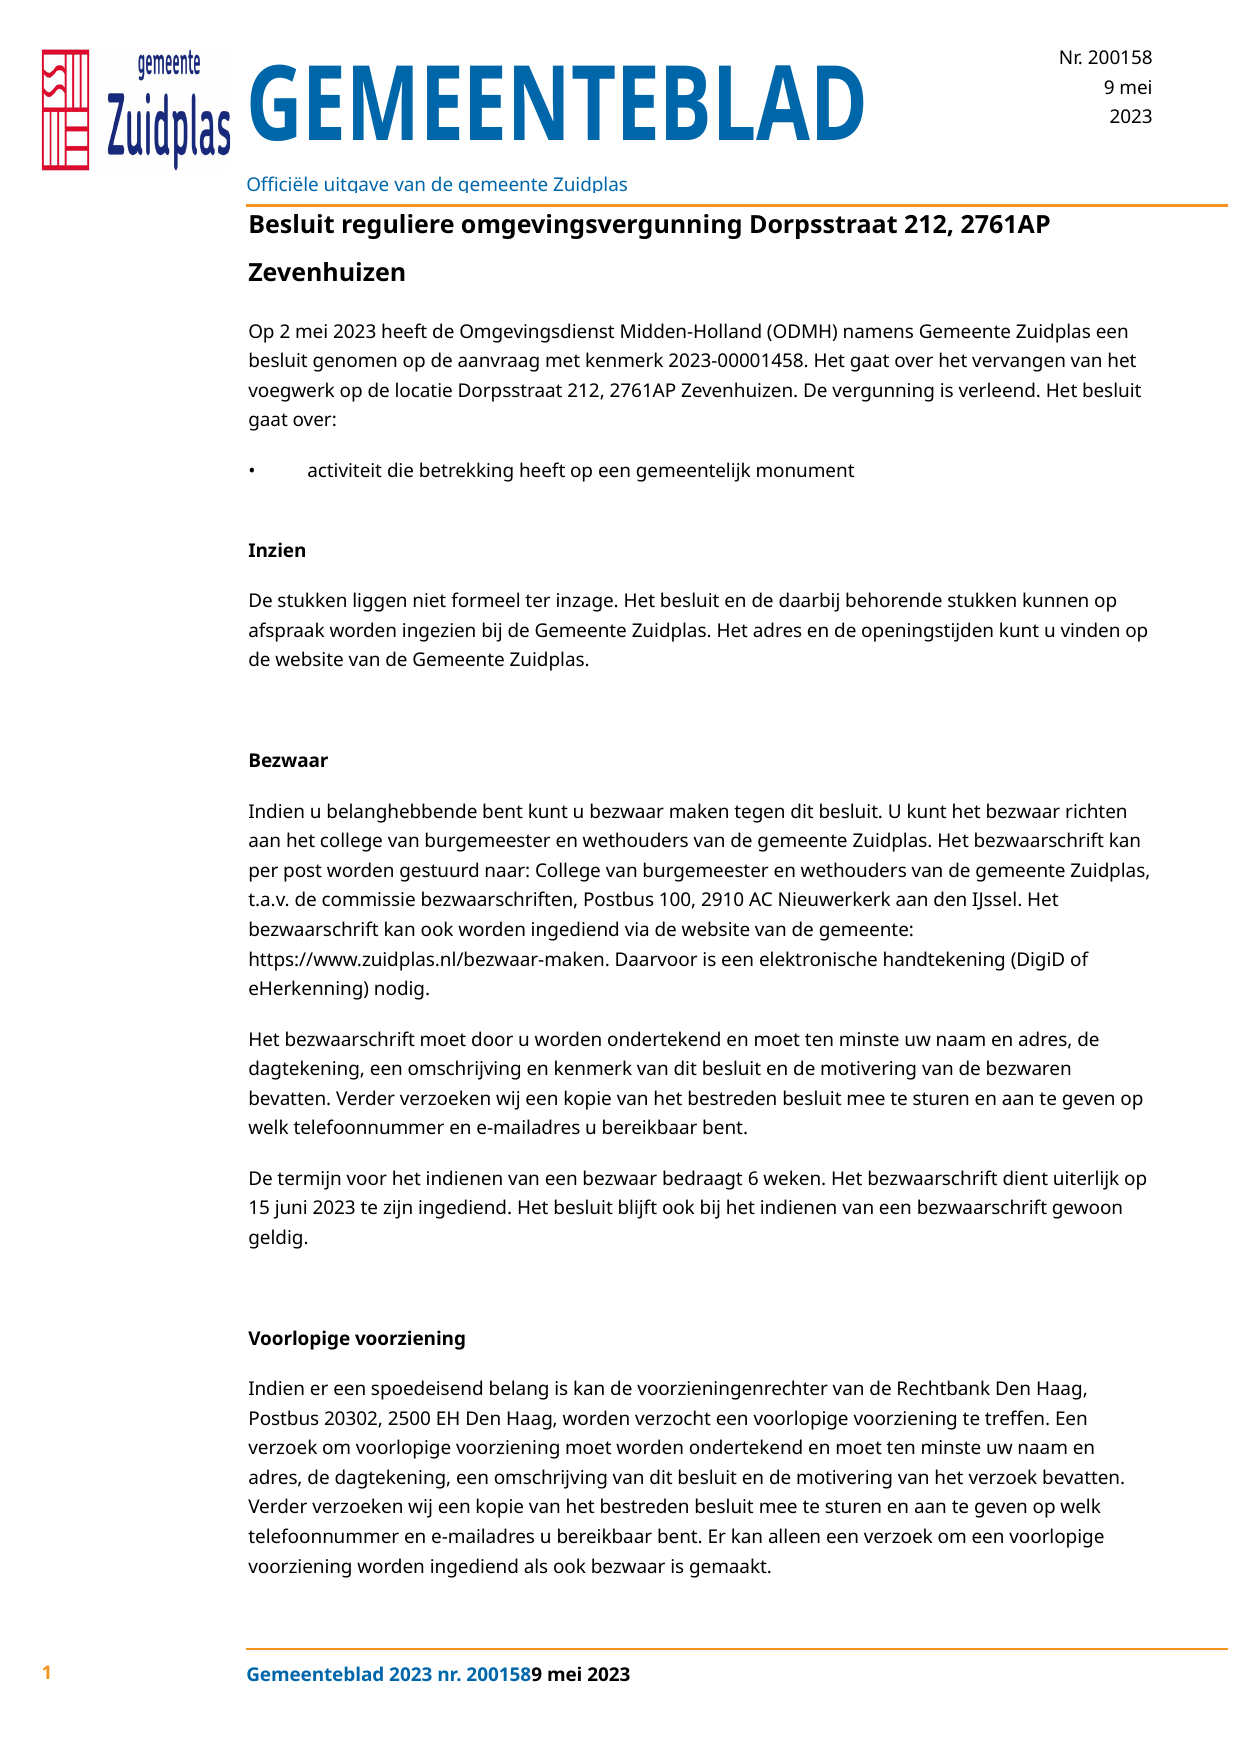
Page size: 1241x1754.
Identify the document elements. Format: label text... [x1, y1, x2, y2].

text Besluit reguliere omgevingsvergunning Dorpsstraat 212, 2761AP Zevenhuizen [248, 207, 1152, 288]
text Indien er een spoedeisend belang is kan de voorzieningenrechter van de Rechtbank Den Haag, Postbus 20302, 2500 EH Den Haag, worden verzocht een voorlopige voorziening te treffen. Een verzoek om voorlopige voorziening moet worden ondertekend en moet ten minste uw naam en adres, de dagtekening, een omschrijving van dit besluit en de motivering van het verzoek bevatten. Verder verzoeken wij een kopie van het bestreden besluit mee te sturen en aan te geven op welk telefoonnummer en e-mailadres u bereikbaar bent. Er kan alleen een verzoek om een voorlopige voorziening worden ingediend als ook bezwaar is gemaakt. [248, 1375, 1152, 1579]
list activiteit die betrekking heeft op een gemeentelijk monument [248, 457, 1152, 483]
text Op 2 mei 2023 heeft de Omgevingsdienst Midden-Holland (ODMH) namens Gemeente Zuidplas een besluit genomen op de aanvraag met kenmerk 2023-00001458. Het gaat over het vervangen van het voegwerk op de locatie Dorpsstraat 212, 2761AP Zevenhuizen. De vergunning is verleend. Het besluit gaat over: [248, 318, 1152, 432]
text Voorlopige voorziening [248, 1325, 1152, 1351]
text Het bezwaarschrift moet door u worden ondertekend en moet ten minste uw naam en adres, de dagtekening, een omschrijving en kenmerk van dit besluit en de motivering van de bezwaren bevatten. Verder verzoeken wij een kopie van het bestreden besluit mee te sturen en aan te geven op welk telefoonnummer en e-mailadres u bereikbaar bent. [248, 1026, 1152, 1140]
text Bezwaar [248, 747, 1152, 773]
text De termijn voor het indienen van een bezwaar bedraagt 6 weken. Het bezwaarschrift dient uiterlijk op 15 juni 2023 te zijn ingediend. Het besluit blijft ook bij het indienen van een bezwaarschrift gewoon geldig. [248, 1165, 1152, 1250]
text Inzien [248, 537, 1152, 563]
text Indien u belanghebbende bent kunt u bezwaar maken tegen dit besluit. U kunt het bezwaar richten aan het college van burgemeester en wethouders van de gemeente Zuidplas. Het bezwaarschrift kan per post worden gestuurd naar: College van burgemeester en wethouders van de gemeente Zuidplas, t.a.v. de commissie bezwaarschriften, Postbus 100, 2910 AC Nieuwerkerk aan den IJssel. Het bezwaarschrift kan ook worden ingediend via de website van de gemeente: https://www.zuidplas.nl/bezwaar-maken. Daarvoor is een elektronische handtekening (DigiD of eHerkenning) nodig. [248, 798, 1152, 1001]
text De stukken liggen niet formeel ter inzage. Het besluit en de daarbij behorende stukken kunnen op afspraak worden ingezien bij de Gemeente Zuidplas. Het adres en de openingstijden kunt u vinden op de website van de Gemeente Zuidplas. [248, 587, 1152, 672]
picture [41, 47, 231, 172]
